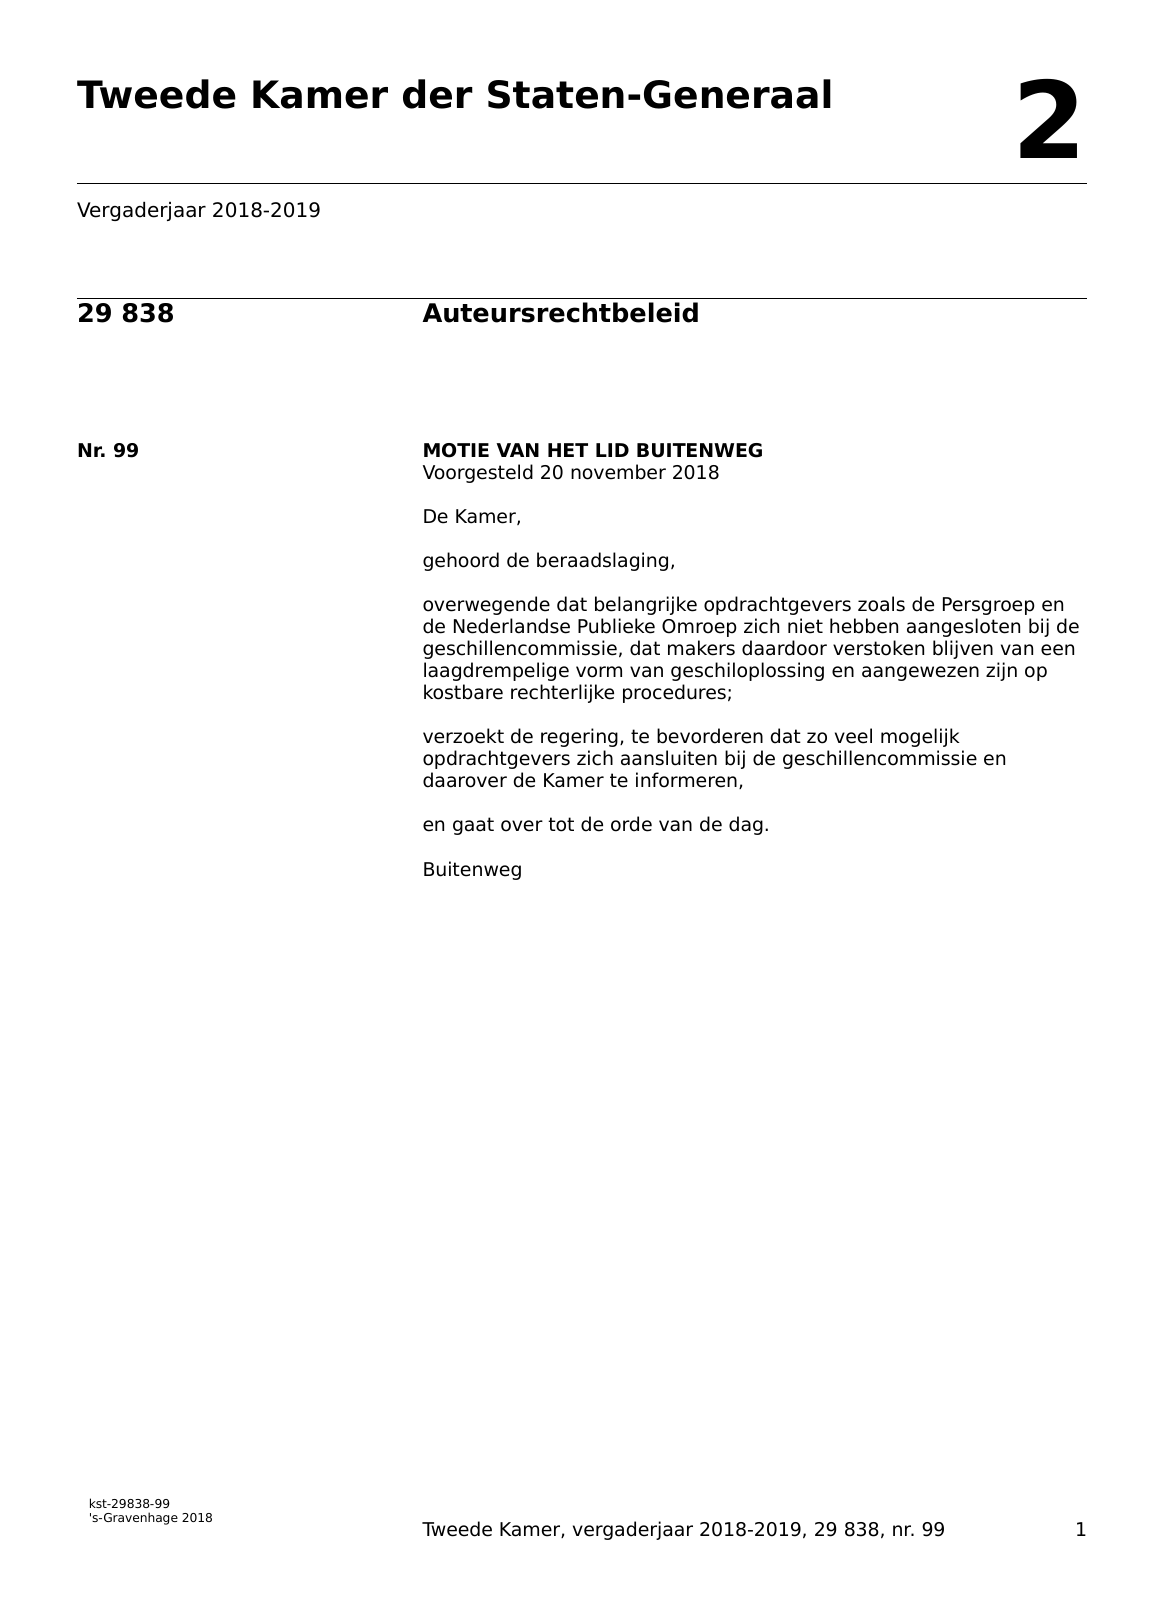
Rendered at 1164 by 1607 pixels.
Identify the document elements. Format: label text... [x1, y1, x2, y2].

table_header Tweede Kamer der Staten-Generaal [77, 59, 886, 183]
text overwegende dat belangrijke opdrachtgevers zoals de Persgroep en de Nederlandse Publieke Omroep zich niet hebben aangesloten bij de geschillencommissie, dat makers daardoor verstoken blijven van een laagdrempelige vorm van geschiloplossing en aangewezen zijn op kostbare rechterlijke procedures; [422, 594, 1087, 704]
subtitle Nr. 99 MOTIE VAN HET LID BUITENWEG [77, 440, 1087, 462]
text 's-Gravenhage 2018 [88, 1511, 323, 1525]
text kst-29838-99 [88, 1497, 323, 1511]
text gehoord de beraadslaging, [422, 550, 1087, 572]
text Voorgesteld 20 november 2018 [422, 462, 1087, 484]
text en gaat over tot de orde van de dag. [422, 814, 1087, 836]
subtitle 29 838 Auteursrechtbeleid [77, 299, 1087, 329]
text De Kamer, [422, 506, 1087, 528]
table_cell Vergaderjaar 2018-2019 [77, 184, 1087, 298]
text Buitenweg [422, 858, 1087, 881]
text verzoekt de regering, te bevorderen dat zo veel mogelijk opdrachtgevers zich aansluiten bij de geschillencommissie en daarover de Kamer te informeren, [422, 726, 1087, 792]
table_header 2 [886, 59, 1087, 183]
